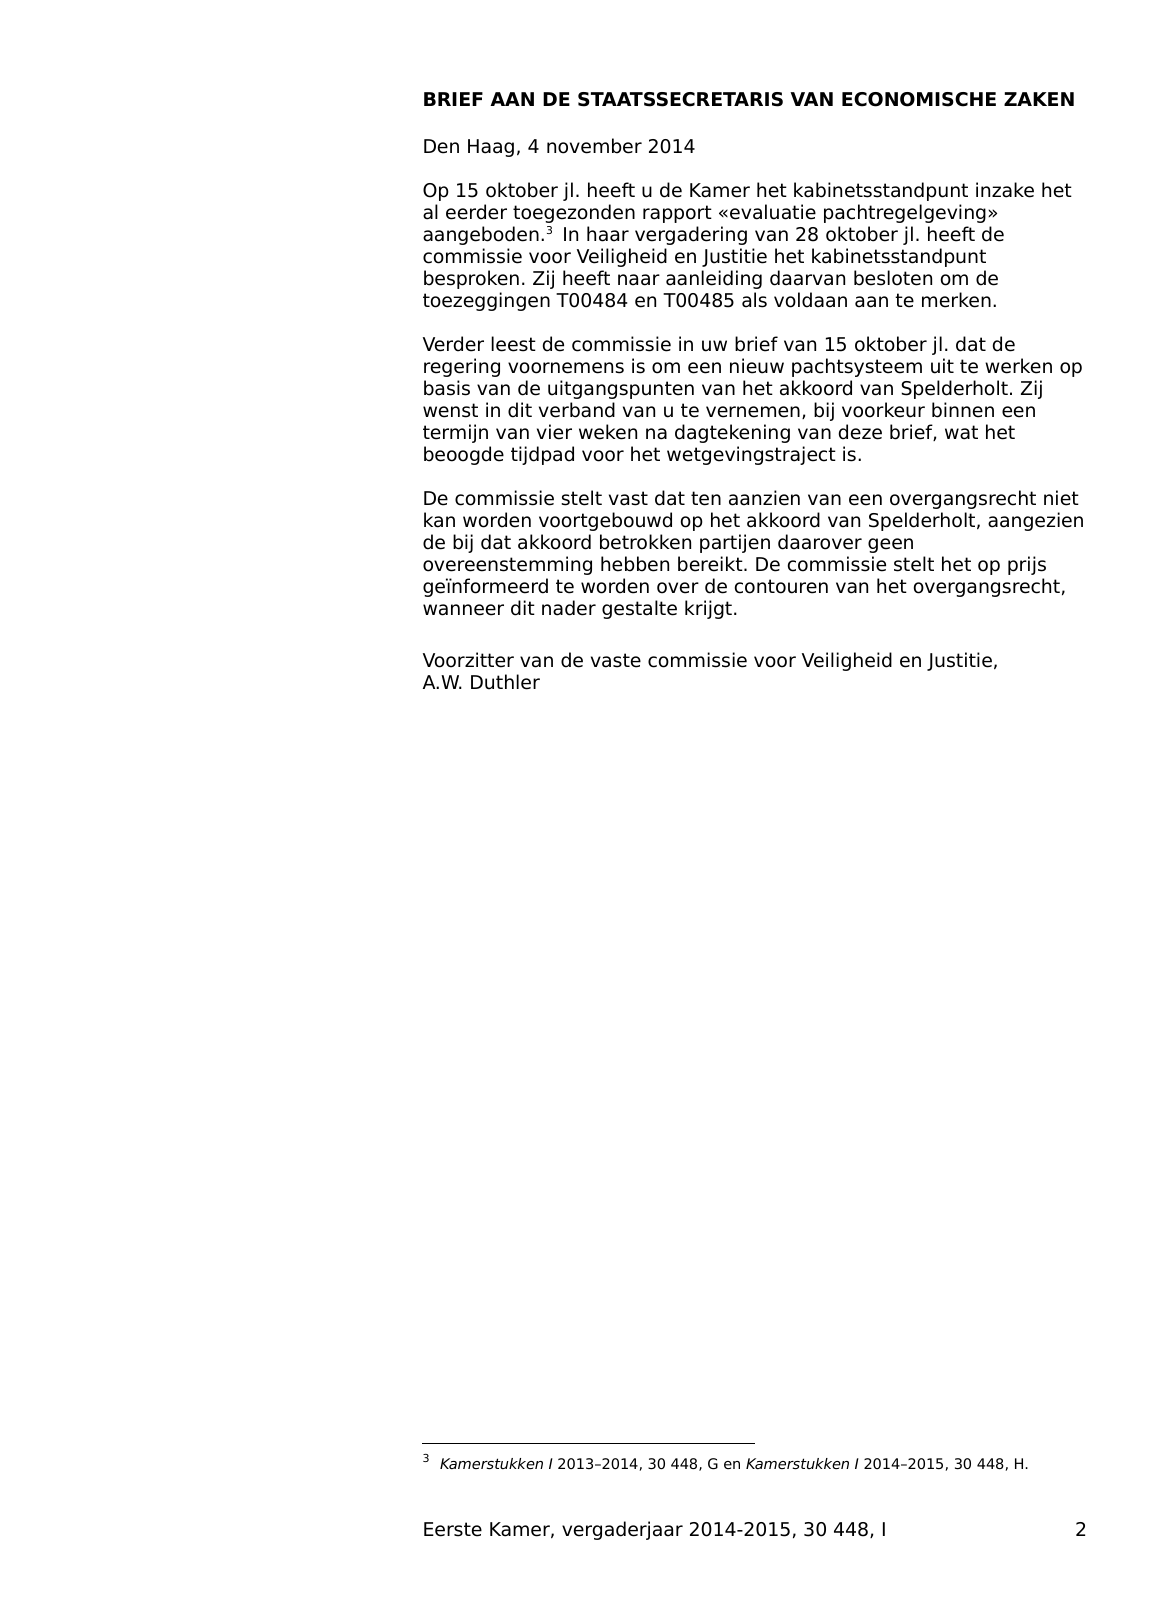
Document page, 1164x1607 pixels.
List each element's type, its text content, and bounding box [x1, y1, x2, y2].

text Voorzitter van de vaste commissie voor Veiligheid en Justitie, A.W. Duthler [422, 650, 1087, 694]
text De commissie stelt vast dat ten aanzien van een overgangsrecht niet kan worden voortgebouwd op het akkoord van Spelderholt, aangezien de bij dat akkoord betrokken partijen daarover geen overeenstemming hebben bereikt. De commissie stelt het op prijs geïnformeerd te worden over de contouren van het overgangsrecht, wanneer dit nader gestalte krijgt. [422, 488, 1087, 620]
text Op 15 oktober jl. heeft u de Kamer het kabinetsstandpunt inzake het al eerder toegezonden rapport «evaluatie pachtregelgeving» aangeboden. In haar vergadering van 28 oktober jl. heeft de commissie voor Veiligheid en Justitie het kabinetsstandpunt besproken. Zij heeft naar aanleiding daarvan besloten om de toezeggingen T00484 en T00485 als voldaan aan te merken. [422, 180, 1087, 312]
text Den Haag, 4 november 2014 [422, 136, 1087, 158]
text Verder leest de commissie in uw brief van 15 oktober jl. dat de regering voornemens is om een nieuw pachtsysteem uit te werken op basis van de uitgangspunten van het akkoord van Spelderholt. Zij wenst in dit verband van u te vernemen, bij voorkeur binnen een termijn van vier weken na dagtekening van deze brief, wat het beoogde tijdpad voor het wetgevingstraject is. [422, 334, 1087, 466]
text Kamerstukken I 2013–2014, 30 448, G en Kamerstukken I 2014–2015, 30 448, H. [422, 1452, 1087, 1474]
subtitle BRIEF AAN DE STAATSSECRETARIS VAN ECONOMISCHE ZAKEN [422, 89, 1087, 111]
